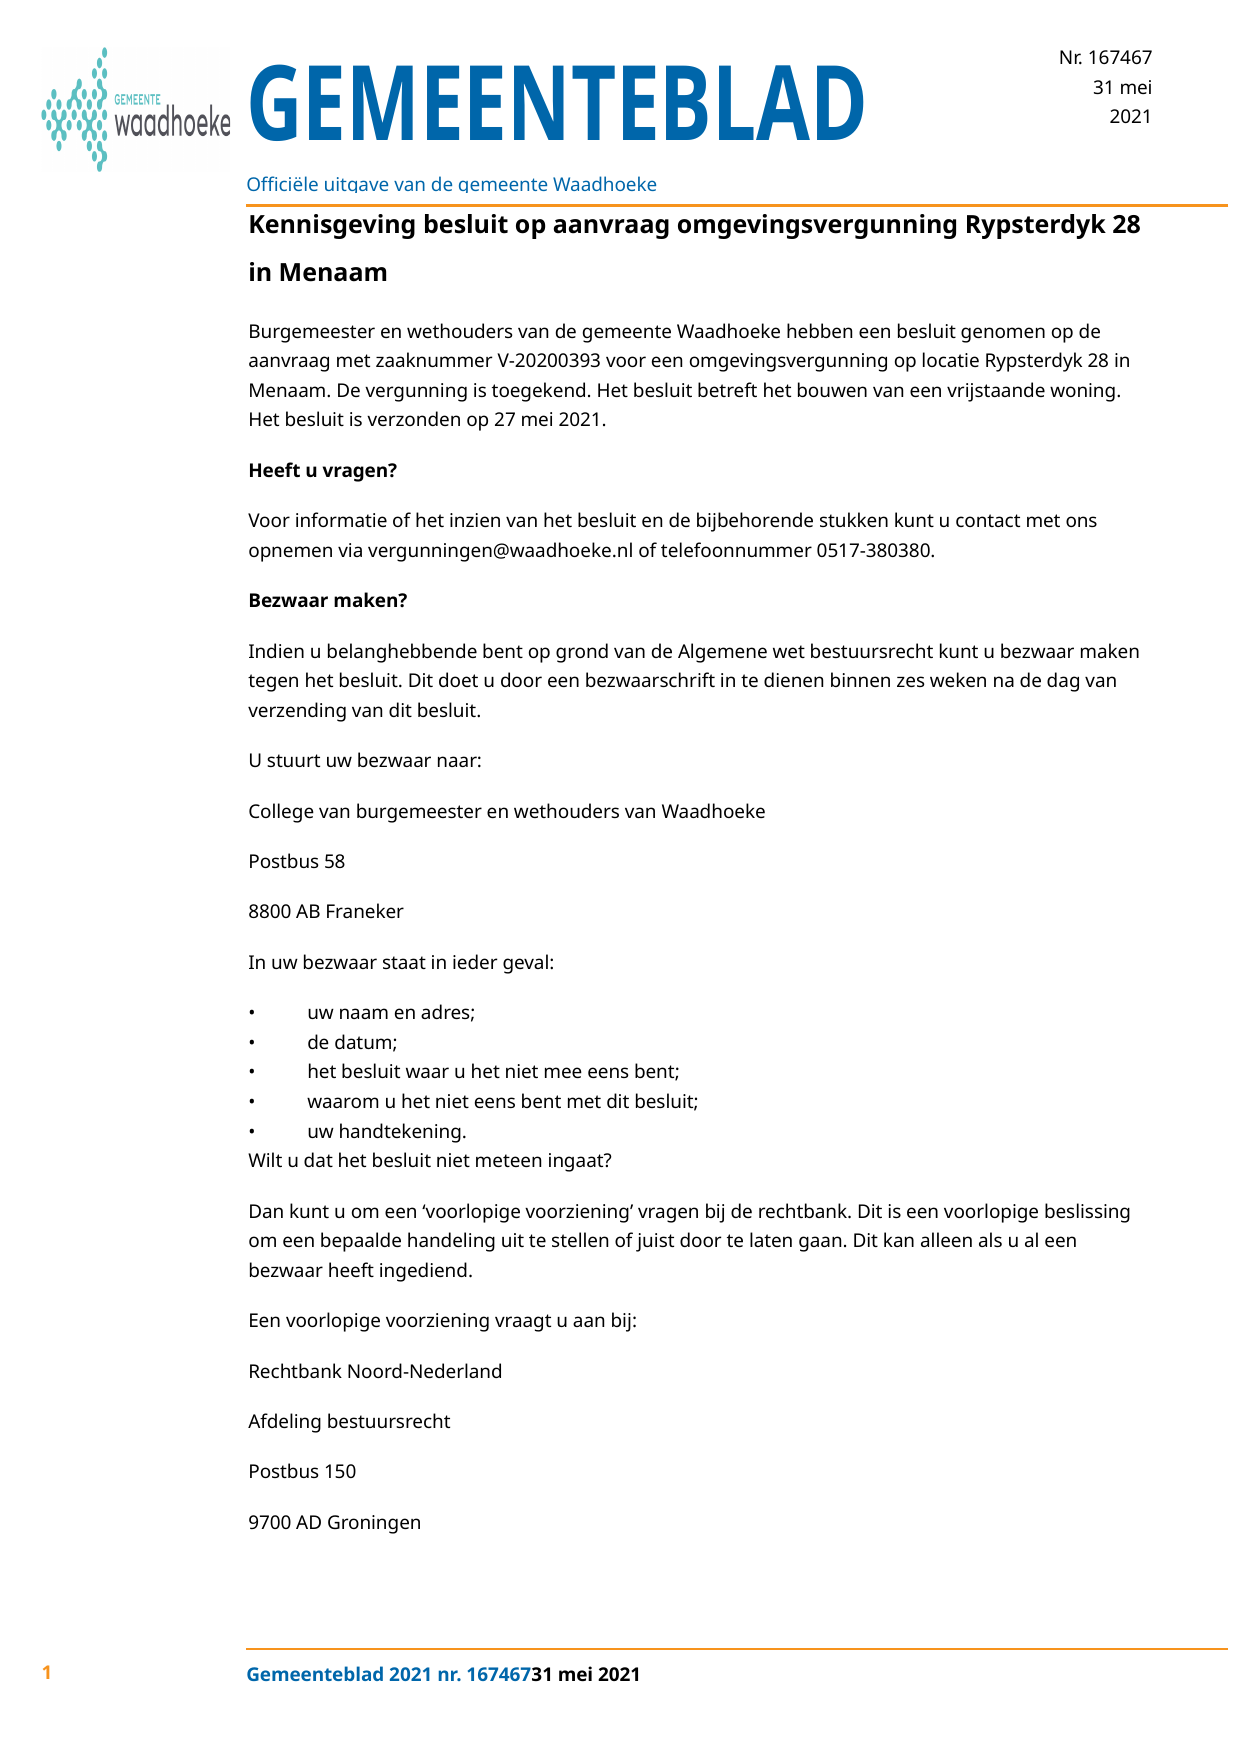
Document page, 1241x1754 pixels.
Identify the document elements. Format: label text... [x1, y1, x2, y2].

list uw handtekening. [248, 1118, 1152, 1144]
picture [41, 47, 231, 172]
text Postbus 150 [248, 1459, 1152, 1484]
text Voor informatie of het inzien van het besluit en de bijbehorende stukken kunt u contact met ons opnemen via vergunningen@waadhoeke.nl of telefoonnummer 0517-380380. [248, 507, 1152, 563]
text Burgemeester en wethouders van de gemeente Waadhoeke hebben een besluit genomen op de aanvraag met zaaknummer V-20200393 voor een omgevingsvergunning op locatie Rypsterdyk 28 in Menaam. De vergunning is toegekend. Het besluit betreft het bouwen van een vrijstaande woning. Het besluit is verzonden op 27 mei 2021. [248, 318, 1152, 432]
text Een voorlopige voorziening vraagt u aan bij: [248, 1307, 1152, 1333]
text College van burgemeester en wethouders van Waadhoeke [248, 798, 1152, 824]
text In uw bezwaar staat in ieder geval: [248, 949, 1152, 975]
text Kennisgeving besluit op aanvraag omgevingsvergunning Rypsterdyk 28 in Menaam [248, 207, 1152, 288]
text U stuurt uw bezwaar naar: [248, 747, 1152, 773]
list uw naam en adres; [248, 999, 1152, 1025]
text Postbus 58 [248, 848, 1152, 874]
text Heeft u vragen? [248, 457, 1152, 483]
list waarom u het niet eens bent met dit besluit; [248, 1088, 1152, 1114]
text 9700 AD Groningen [248, 1509, 1152, 1535]
text Bezwaar maken? [248, 587, 1152, 613]
text Rechtbank Noord-Nederland [248, 1358, 1152, 1384]
list het besluit waar u het niet mee eens bent; [248, 1059, 1152, 1084]
text Afdeling bestuursrecht [248, 1408, 1152, 1434]
text Indien u belanghebbende bent op grond van de Algemene wet bestuursrecht kunt u bezwaar maken tegen het besluit. Dit doet u door een bezwaarschrift in te dienen binnen zes weken na de dag van verzending van dit besluit. [248, 638, 1152, 723]
list de datum; [248, 1029, 1152, 1055]
text Dan kunt u om een ‘voorlopige voorziening’ vragen bij de rechtbank. Dit is een voorlopige beslissing om een bepaalde handeling uit te stellen of juist door te laten gaan. Dit kan alleen als u al een bezwaar heeft ingediend. [248, 1198, 1152, 1283]
text 8800 AB Franeker [248, 899, 1152, 924]
text Wilt u dat het besluit niet meteen ingaat? [248, 1147, 1152, 1173]
